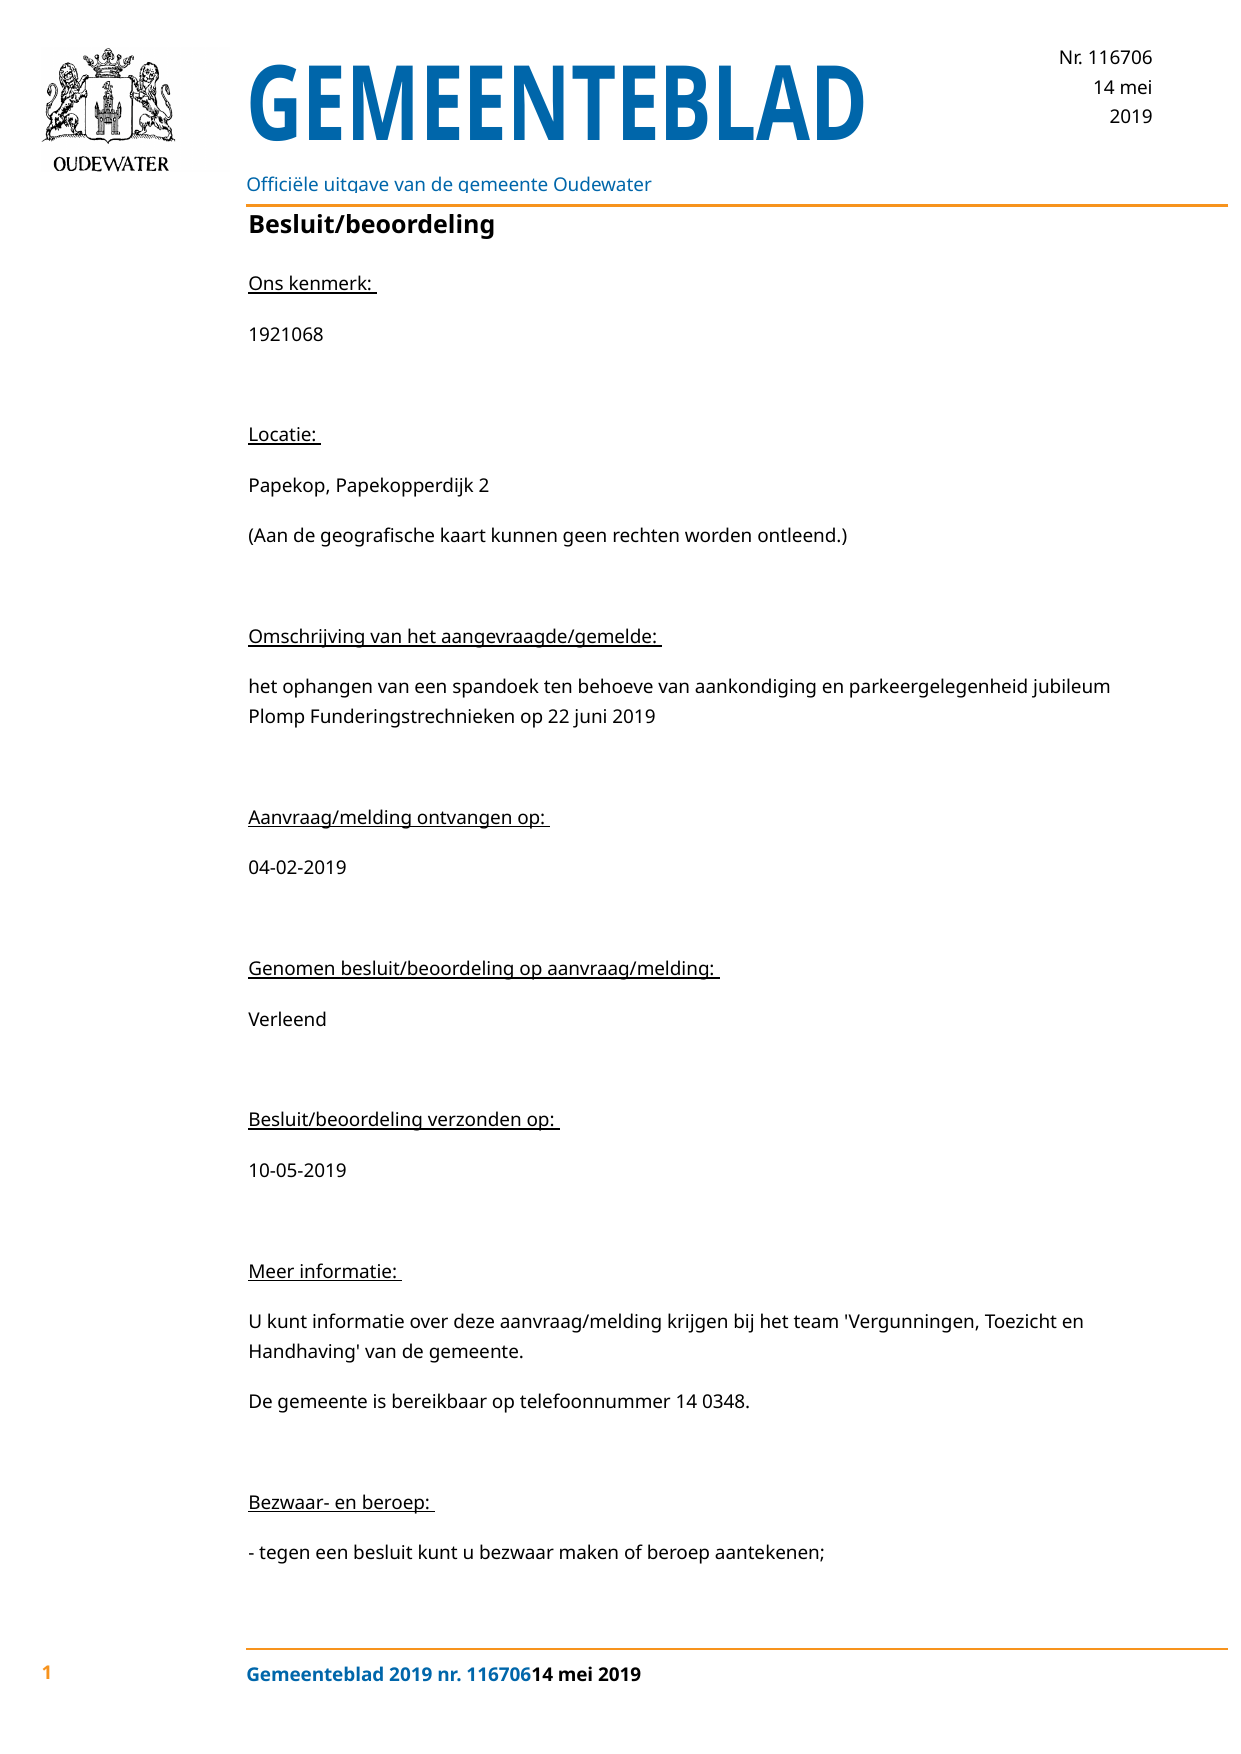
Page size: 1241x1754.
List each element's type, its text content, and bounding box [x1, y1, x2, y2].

text Besluit/beoordeling verzonden op: [248, 1107, 1152, 1132]
text Papekop, Papekopperdijk 2 [248, 472, 1152, 498]
text het ophangen van een spandoek ten behoeve van aankondiging en parkeergelegenheid jubileum Plomp Funderingstrechnieken op 22 juni 2019 [248, 674, 1152, 729]
text 10-05-2019 [248, 1157, 1152, 1183]
text De gemeente is bereikbaar op telefoonnummer 14 0348. [248, 1388, 1152, 1414]
picture [41, 47, 231, 172]
text Meer informatie: [248, 1258, 1152, 1283]
text (Aan de geografische kaart kunnen geen rechten worden ontleend.) [248, 522, 1152, 548]
text Locatie: [248, 422, 1152, 447]
text Omschrijving van het aangevraagde/gemelde: [248, 623, 1152, 649]
text Aanvraag/melding ontvangen op: [248, 804, 1152, 830]
text Genomen besluit/beoordeling op aanvraag/melding: [248, 955, 1152, 981]
text Verleend [248, 1006, 1152, 1031]
text 04-02-2019 [248, 854, 1152, 880]
text - tegen een besluit kunt u bezwaar maken of beroep aantekenen; [248, 1539, 1152, 1565]
text Besluit/beoordeling [248, 207, 1152, 241]
text U kunt informatie over deze aanvraag/melding krijgen bij het team 'Vergunningen, Toezicht en Handhaving' van de gemeente. [248, 1308, 1152, 1363]
text Bezwaar- en beroep: [248, 1489, 1152, 1515]
text Ons kenmerk: [248, 270, 1152, 296]
text 1921068 [248, 321, 1152, 346]
